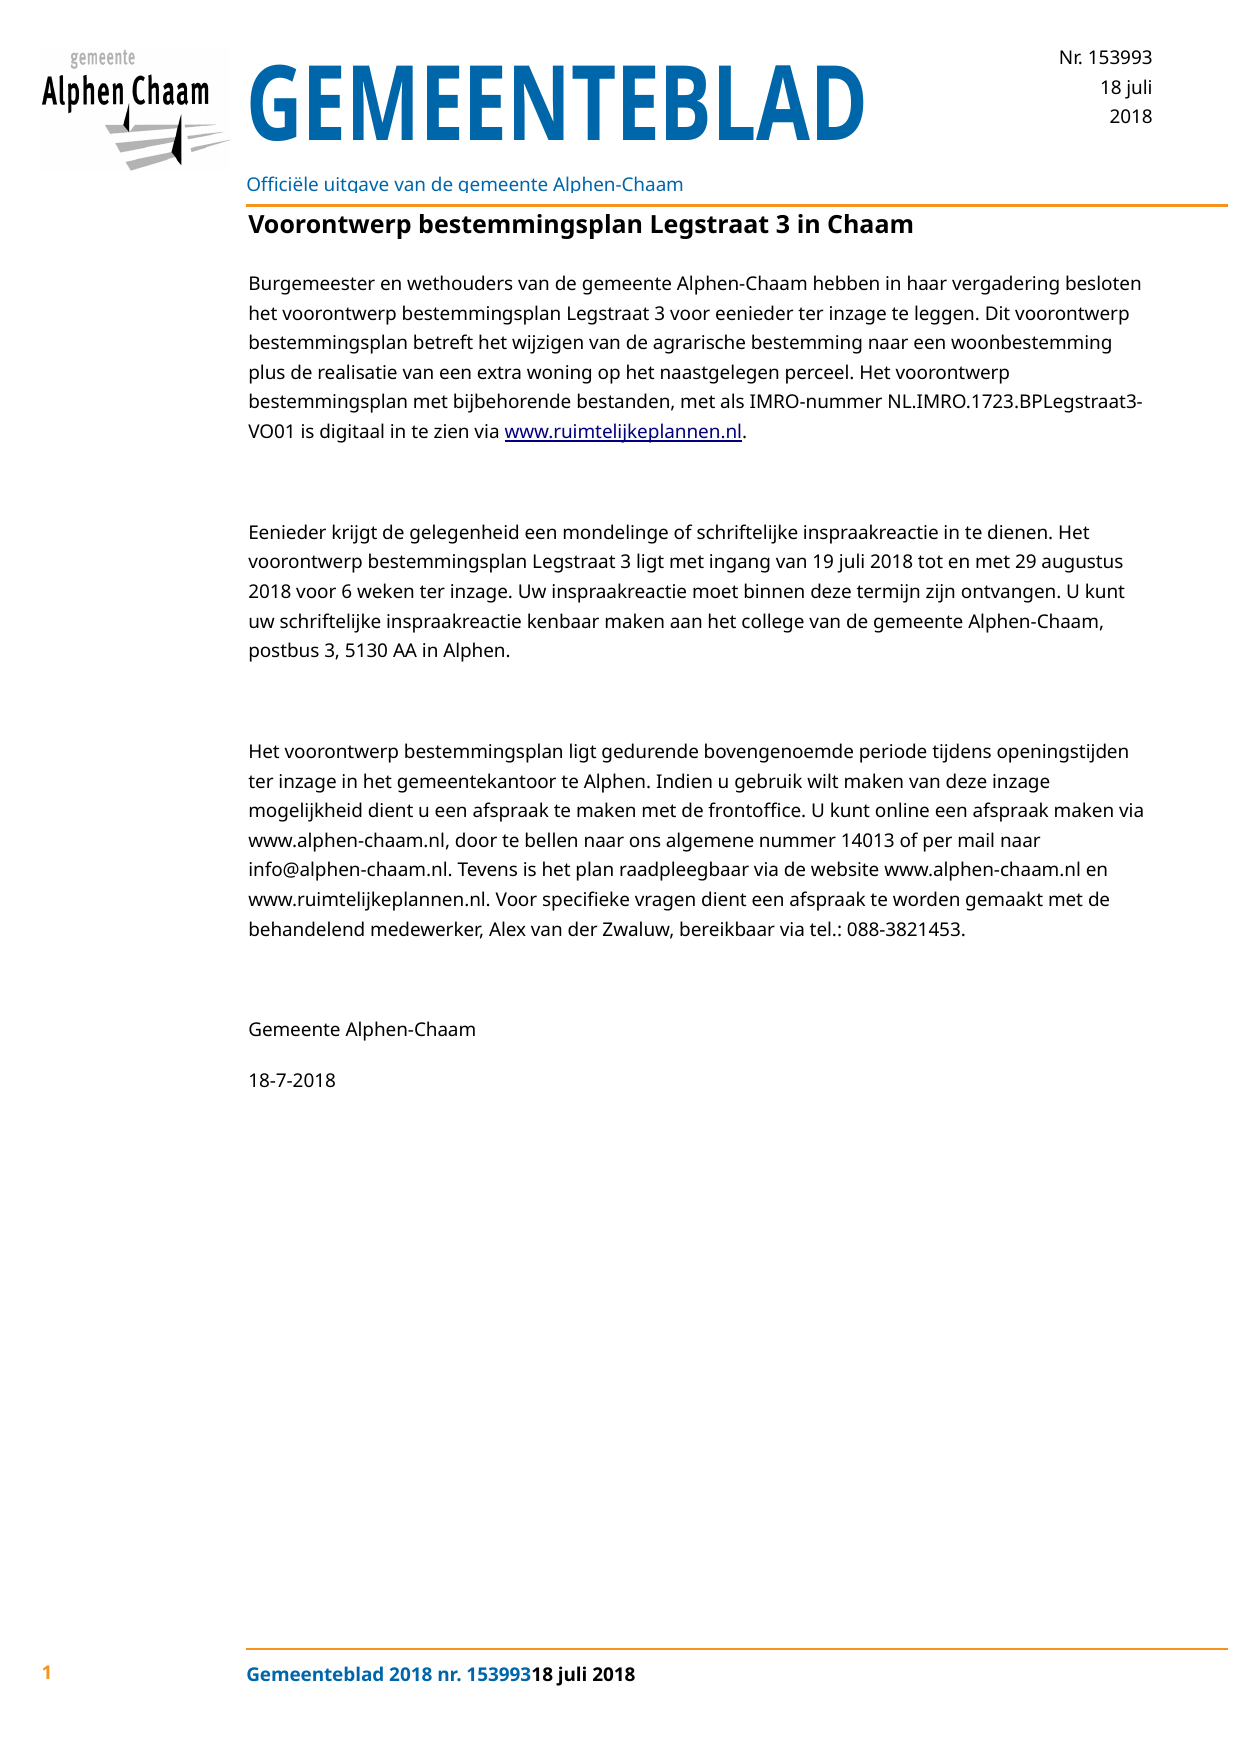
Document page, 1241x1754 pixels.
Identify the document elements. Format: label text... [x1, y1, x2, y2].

text Gemeente Alphen-Chaam [248, 1017, 1152, 1042]
text Burgemeester en wethouders van de gemeente Alphen-Chaam hebben in haar vergadering besloten het voorontwerp bestemmingsplan Legstraat 3 voor eenieder ter inzage te leggen. Dit voorontwerp bestemmingsplan betreft het wijzigen van de agrarische bestemming naar een woonbestemming plus de realisatie van een extra woning op het naastgelegen perceel. Het voorontwerp bestemmingsplan met bijbehorende bestanden, met als IMRO-nummer NL.IMRO.1723.BPLegstraat3-VO01 is digitaal in te zien via www.ruimtelijkeplannen.nl. [248, 270, 1152, 444]
text Voorontwerp bestemmingsplan Legstraat 3 in Chaam [248, 207, 1152, 241]
picture [41, 47, 231, 172]
text Eenieder krijgt de gelegenheid een mondelinge of schriftelijke inspraakreactie in te dienen. Het voorontwerp bestemmingsplan Legstraat 3 ligt met ingang van 19 juli 2018 tot en met 29 augustus 2018 voor 6 weken ter inzage. Uw inspraakreactie moet binnen deze termijn zijn ontvangen. U kunt uw schriftelijke inspraakreactie kenbaar maken aan het college van de gemeente Alphen-Chaam, postbus 3, 5130 AA in Alphen. [248, 519, 1152, 663]
text 18-7-2018 [248, 1067, 1152, 1093]
text Het voorontwerp bestemmingsplan ligt gedurende bovengenoemde periode tijdens openingstijden ter inzage in het gemeentekantoor te Alphen. Indien u gebruik wilt maken van deze inzage mogelijkheid dient u een afspraak te maken met de frontoffice. U kunt online een afspraak maken via www.alphen-chaam.nl, door te bellen naar ons algemene nummer 14013 of per mail naar info@alphen-chaam.nl. Tevens is het plan raadpleegbaar via de website www.alphen-chaam.nl en www.ruimtelijkeplannen.nl. Voor specifieke vragen dient een afspraak te worden gemaakt met de behandelend medewerker, Alex van der Zwaluw, bereikbaar via tel.: 088-3821453. [248, 738, 1152, 941]
